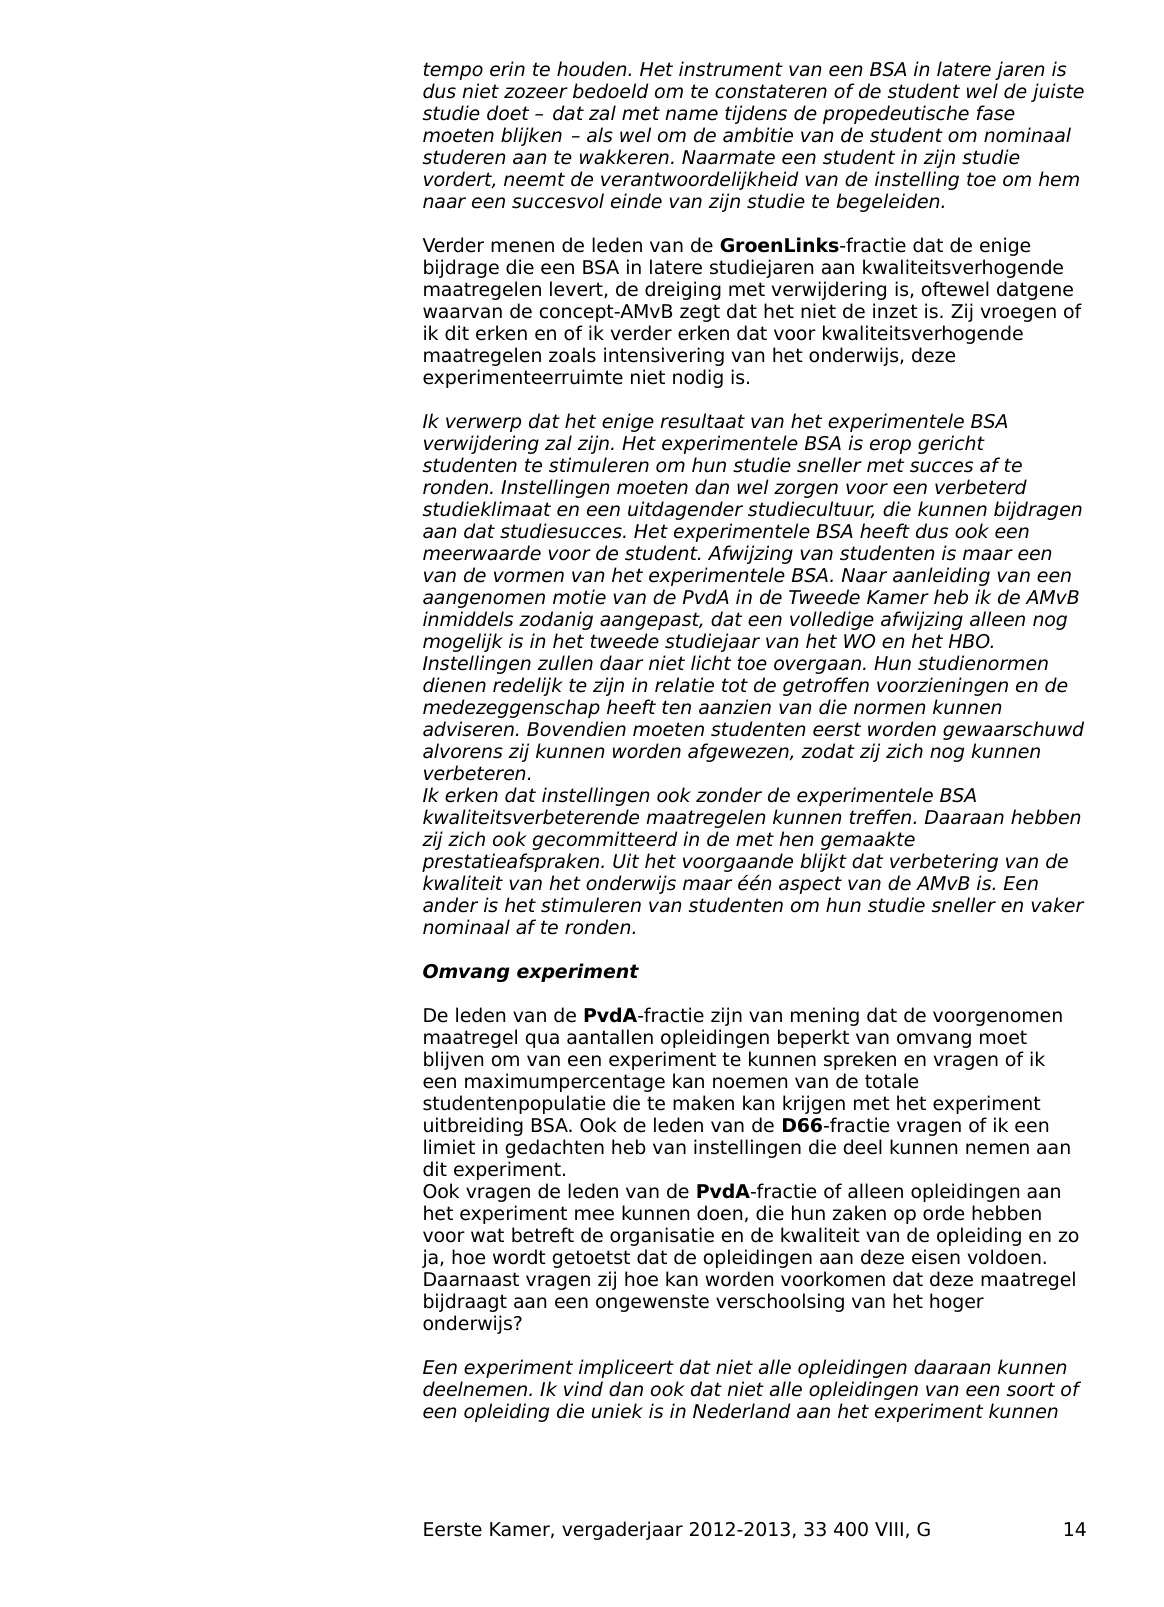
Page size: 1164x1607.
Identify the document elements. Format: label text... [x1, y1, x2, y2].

text Ik verwerp dat het enige resultaat van het experimentele BSA verwijdering zal zijn. Het experimentele BSA is erop gericht studenten te stimuleren om hun studie sneller met succes af te ronden. Instellingen moeten dan wel zorgen voor een verbeterd studieklimaat en een uitdagender studiecultuur, die kunnen bijdragen aan dat studiesucces. Het experimentele BSA heeft dus ook een meerwaarde voor de student. Afwijzing van studenten is maar een van de vormen van het experimentele BSA. Naar aanleiding van een aangenomen motie van de PvdA in de Tweede Kamer heb ik de AMvB inmiddels zodanig aangepast, dat een volledige afwijzing alleen nog mogelijk is in het tweede studiejaar van het WO en het HBO. Instellingen zullen daar niet licht toe overgaan. Hun studienormen dienen redelijk te zijn in relatie tot de getroffen voorzieningen en de medezeggenschap heeft ten aanzien van die normen kunnen adviseren. Bovendien moeten studenten eerst worden gewaarschuwd alvorens zij kunnen worden afgewezen, zodat zij zich nog kunnen verbeteren. [422, 411, 1087, 785]
text Ik erken dat instellingen ook zonder de experimentele BSA kwaliteitsverbeterende maatregelen kunnen treffen. Daaraan hebben zij zich ook gecommitteerd in de met hen gemaakte prestatieafspraken. Uit het voorgaande blijkt dat verbetering van de kwaliteit van het onderwijs maar één aspect van de AMvB is. Een ander is het stimuleren van studenten om hun studie sneller en vaker nominaal af te ronden. [422, 785, 1087, 939]
text Een experiment impliceert dat niet alle opleidingen daaraan kunnen deelnemen. Ik vind dan ook dat niet alle opleidingen van een soort of een opleiding die uniek is in Nederland aan het experiment kunnen [422, 1357, 1087, 1423]
text tempo erin te houden. Het instrument van een BSA in latere jaren is dus niet zozeer bedoeld om te constateren of de student wel de juiste studie doet – dat zal met name tijdens de propedeutische fase moeten blijken – als wel om de ambitie van de student om nominaal studeren aan te wakkeren. Naarmate een student in zijn studie vordert, neemt de verantwoordelijkheid van de instelling toe om hem naar een succesvol einde van zijn studie te begeleiden. [422, 59, 1087, 213]
text Verder menen de leden van de GroenLinks-fractie dat de enige bijdrage die een BSA in latere studiejaren aan kwaliteitsverhogende maatregelen levert, de dreiging met verwijdering is, oftewel datgene waarvan de concept-AMvB zegt dat het niet de inzet is. Zij vroegen of ik dit erken en of ik verder erken dat voor kwaliteitsverhogende maatregelen zoals intensivering van het onderwijs, deze experimenteerruimte niet nodig is. [422, 235, 1087, 389]
subtitle Omvang experiment [422, 961, 1087, 983]
text Ook vragen de leden van de PvdA-fractie of alleen opleidingen aan het experiment mee kunnen doen, die hun zaken op orde hebben voor wat betreft de organisatie en de kwaliteit van de opleiding en zo ja, hoe wordt getoetst dat de opleidingen aan deze eisen voldoen. Daarnaast vragen zij hoe kan worden voorkomen dat deze maatregel bijdraagt aan een ongewenste verschoolsing van het hoger onderwijs? [422, 1181, 1087, 1335]
text De leden van de PvdA-fractie zijn van mening dat de voorgenomen maatregel qua aantallen opleidingen beperkt van omvang moet blijven om van een experiment te kunnen spreken en vragen of ik een maximumpercentage kan noemen van de totale studentenpopulatie die te maken kan krijgen met het experiment uitbreiding BSA. Ook de leden van de D66-fractie vragen of ik een limiet in gedachten heb van instellingen die deel kunnen nemen aan dit experiment. [422, 1005, 1087, 1181]
